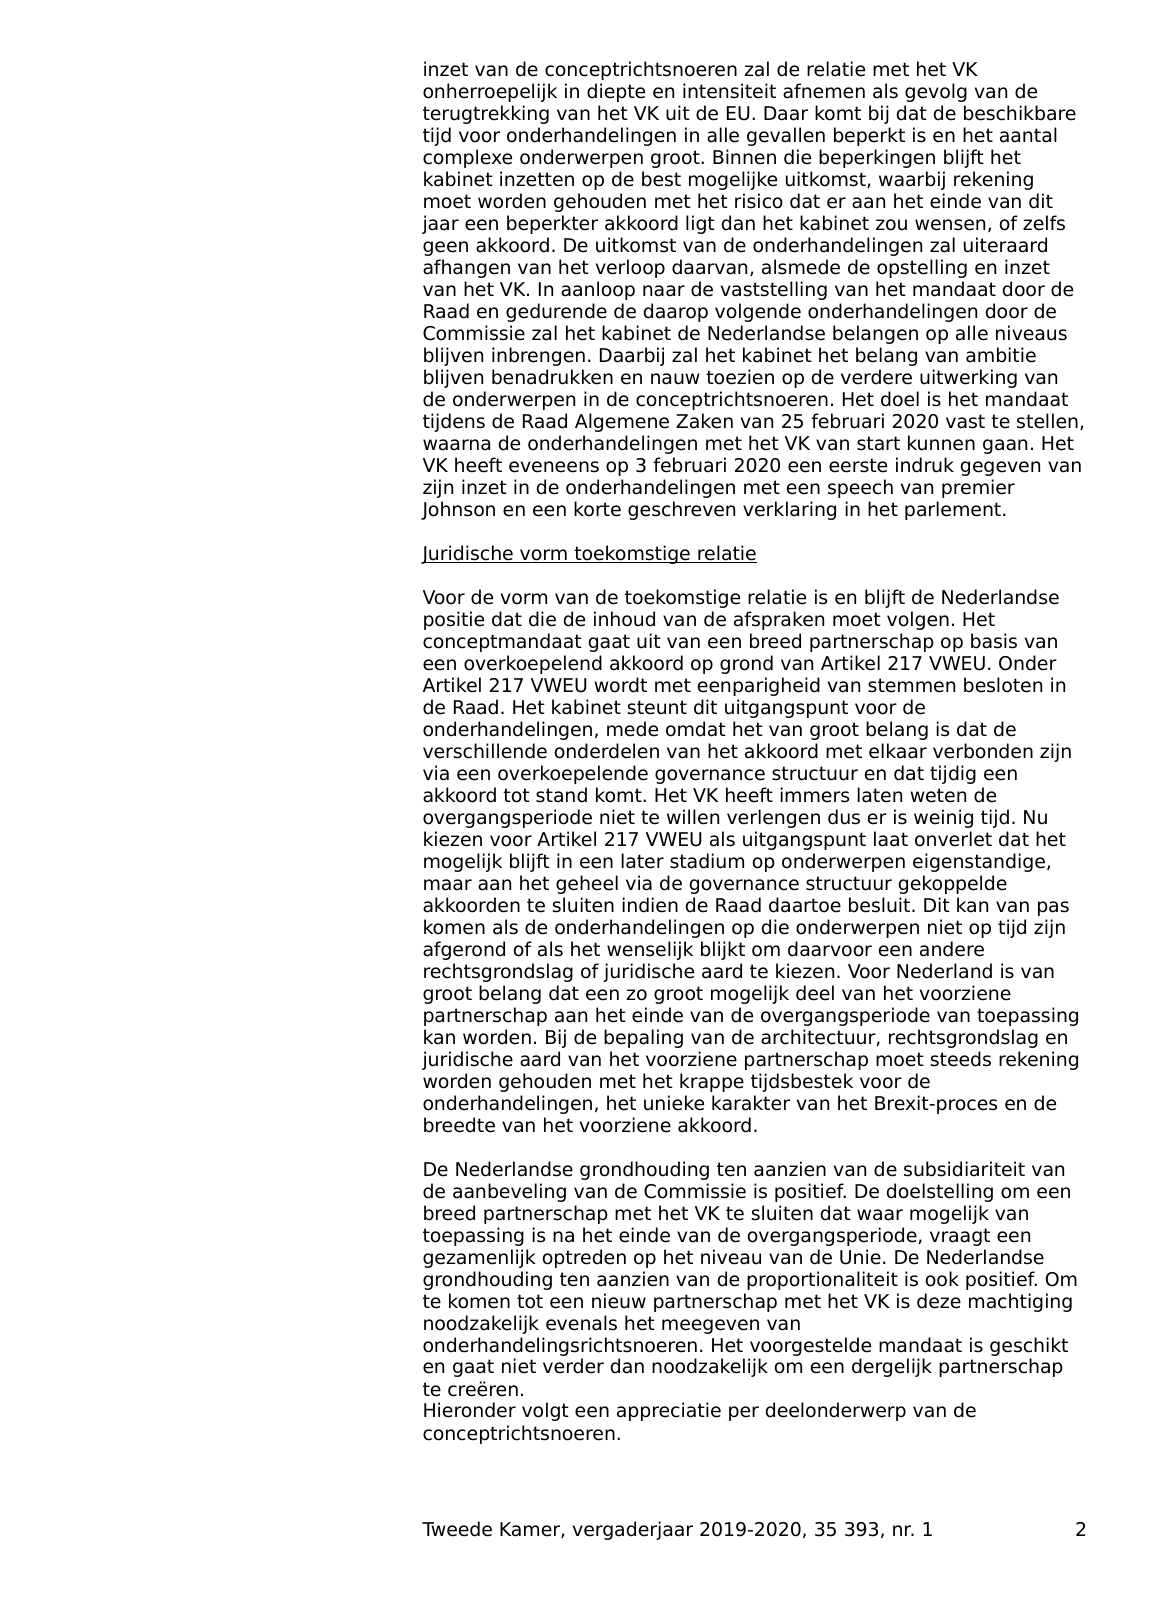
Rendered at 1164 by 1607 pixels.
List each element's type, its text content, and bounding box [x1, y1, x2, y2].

text Hieronder volgt een appreciatie per deelonderwerp van de conceptrichtsnoeren. [422, 1400, 1087, 1444]
text De Nederlandse grondhouding ten aanzien van de subsidiariteit van de aanbeveling van de Commissie is positief. De doelstelling om een breed partnerschap met het VK te sluiten dat waar mogelijk van toepassing is na het einde van de overgangsperiode, vraagt een gezamenlijk optreden op het niveau van de Unie. De Nederlandse grondhouding ten aanzien van de proportionaliteit is ook positief. Om te komen tot een nieuw partnerschap met het VK is deze machtiging noodzakelijk evenals het meegeven van onderhandelingsrichtsnoeren. Het voorgestelde mandaat is geschikt en gaat niet verder dan noodzakelijk om een dergelijk partnerschap te creëren. [422, 1159, 1087, 1400]
text inzet van de conceptrichtsnoeren zal de relatie met het VK onherroepelijk in diepte en intensiteit afnemen als gevolg van de terugtrekking van het VK uit de EU. Daar komt bij dat de beschikbare tijd voor onderhandelingen in alle gevallen beperkt is en het aantal complexe onderwerpen groot. Binnen die beperkingen blijft het kabinet inzetten op de best mogelijke uitkomst, waarbij rekening moet worden gehouden met het risico dat er aan het einde van dit jaar een beperkter akkoord ligt dan het kabinet zou wensen, of zelfs geen akkoord. De uitkomst van de onderhandelingen zal uiteraard afhangen van het verloop daarvan, alsmede de opstelling en inzet van het VK. In aanloop naar de vaststelling van het mandaat door de Raad en gedurende de daarop volgende onderhandelingen door de Commissie zal het kabinet de Nederlandse belangen op alle niveaus blijven inbrengen. Daarbij zal het kabinet het belang van ambitie blijven benadrukken en nauw toezien op de verdere uitwerking van de onderwerpen in de conceptrichtsnoeren. Het doel is het mandaat tijdens de Raad Algemene Zaken van 25 februari 2020 vast te stellen, waarna de onderhandelingen met het VK van start kunnen gaan. Het VK heeft eveneens op 3 februari 2020 een eerste indruk gegeven van zijn inzet in de onderhandelingen met een speech van premier Johnson en een korte geschreven verklaring in het parlement. [422, 59, 1087, 521]
text Voor de vorm van de toekomstige relatie is en blijft de Nederlandse positie dat die de inhoud van de afspraken moet volgen. Het conceptmandaat gaat uit van een breed partnerschap op basis van een overkoepelend akkoord op grond van Artikel 217 VWEU. Onder Artikel 217 VWEU wordt met eenparigheid van stemmen besloten in de Raad. Het kabinet steunt dit uitgangspunt voor de onderhandelingen, mede omdat het van groot belang is dat de verschillende onderdelen van het akkoord met elkaar verbonden zijn via een overkoepelende governance structuur en dat tijdig een akkoord tot stand komt. Het VK heeft immers laten weten de overgangsperiode niet te willen verlengen dus er is weinig tijd. Nu kiezen voor Artikel 217 VWEU als uitgangspunt laat onverlet dat het mogelijk blijft in een later stadium op onderwerpen eigenstandige, maar aan het geheel via de governance structuur gekoppelde akkoorden te sluiten indien de Raad daartoe besluit. Dit kan van pas komen als de onderhandelingen op die onderwerpen niet op tijd zijn afgerond of als het wenselijk blijkt om daarvoor een andere rechtsgrondslag of juridische aard te kiezen. Voor Nederland is van groot belang dat een zo groot mogelijk deel van het voorziene partnerschap aan het einde van de overgangsperiode van toepassing kan worden. Bij de bepaling van de architectuur, rechtsgrondslag en juridische aard van het voorziene partnerschap moet steeds rekening worden gehouden met het krappe tijdsbestek voor de onderhandelingen, het unieke karakter van het Brexit-proces en de breedte van het voorziene akkoord. [422, 587, 1087, 1136]
subtitle Juridische vorm toekomstige relatie [422, 543, 1087, 565]
